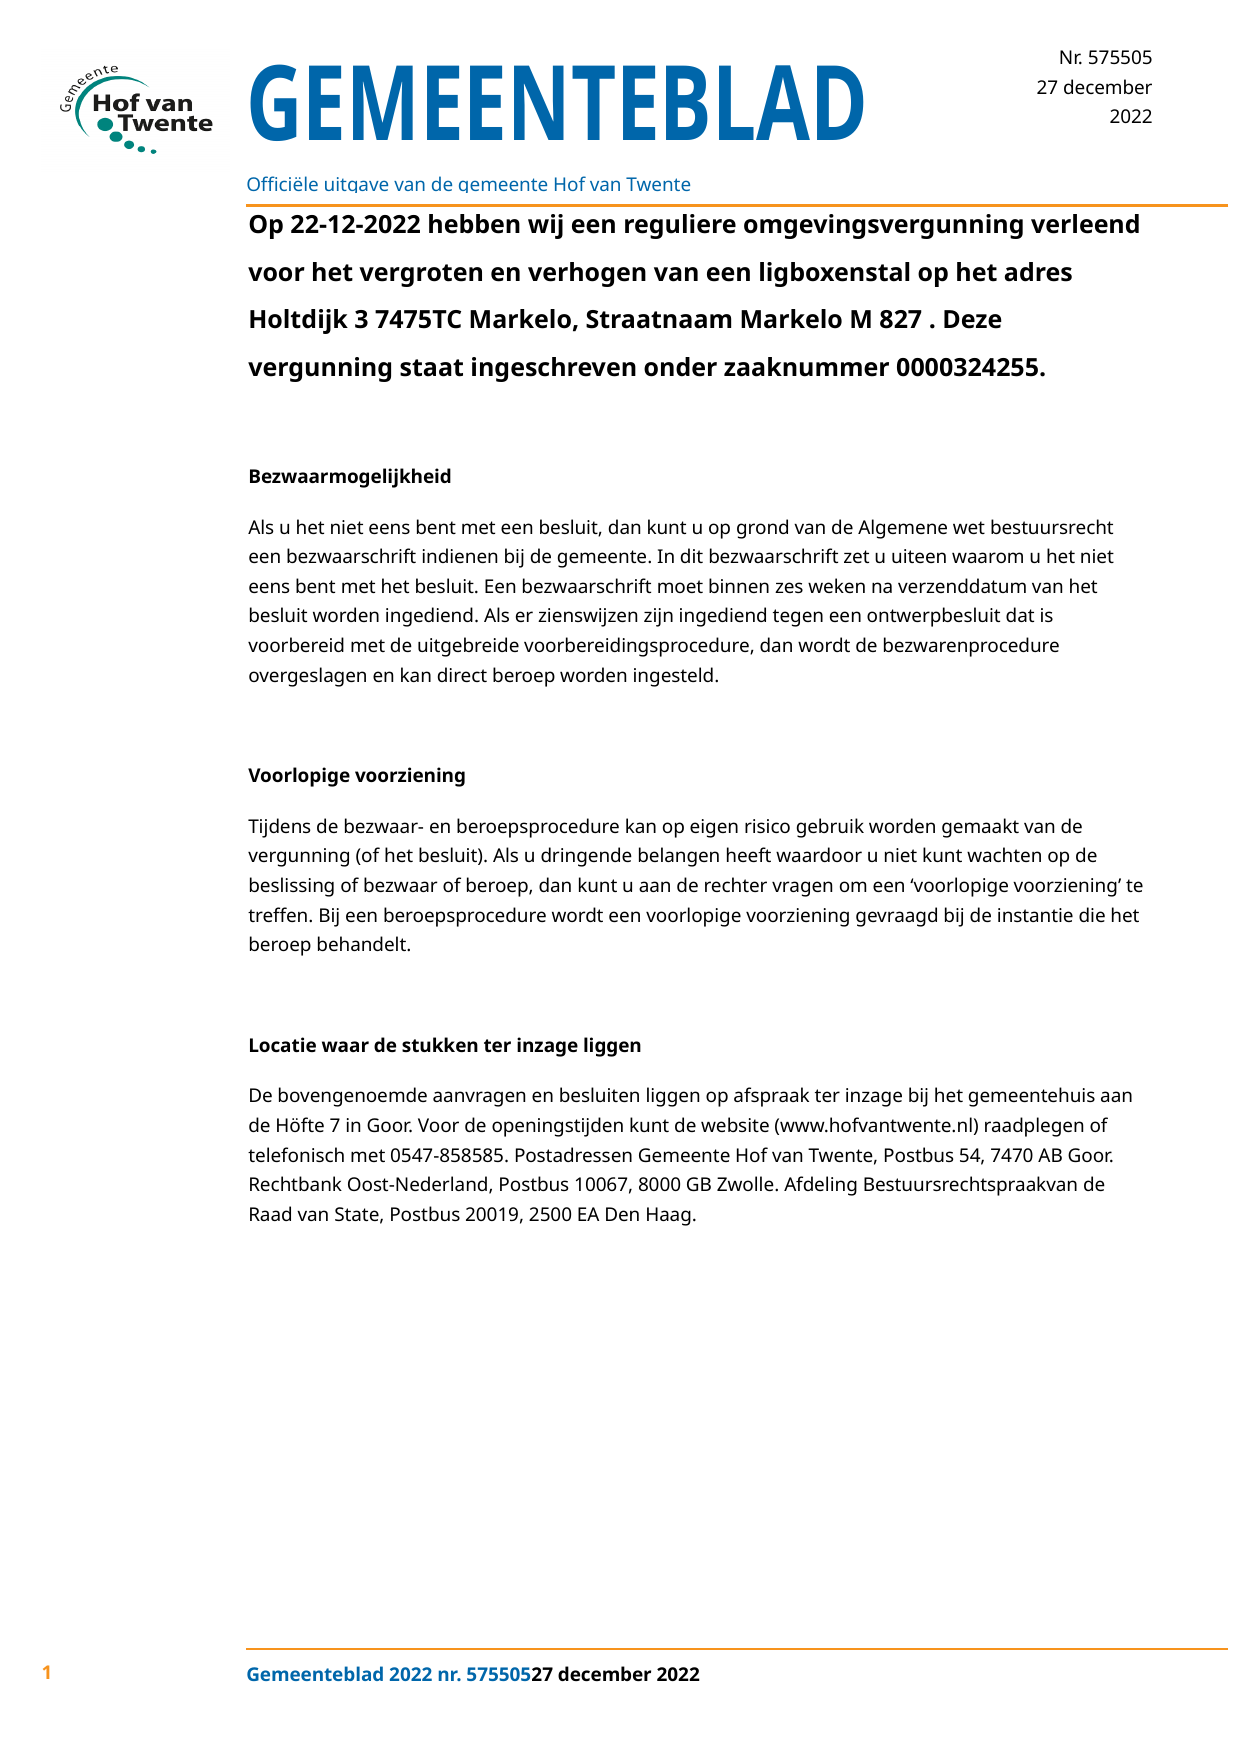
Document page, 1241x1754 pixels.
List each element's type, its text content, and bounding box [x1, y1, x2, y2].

text Op 22-12-2022 hebben wij een reguliere omgevingsvergunning verleend voor het vergroten en verhogen van een ligboxenstal op het adres Holtdijk 3 7475TC Markelo, Straatnaam Markelo M 827 . Deze vergunning staat ingeschreven onder zaaknummer 0000324255. [248, 207, 1152, 384]
text Locatie waar de stukken ter inzage liggen [248, 1032, 1152, 1058]
text Tijdens de bezwaar- en beroepsprocedure kan op eigen risico gebruik worden gemaakt van de vergunning (of het besluit). Als u dringende belangen heeft waardoor u niet kunt wachten op de beslissing of bezwaar of beroep, dan kunt u aan de rechter vragen om een ‘voorlopige voorziening’ te treffen. Bij een beroepsprocedure wordt een voorlopige voorziening gevraagd bij de instantie die het beroep behandelt. [248, 813, 1152, 957]
text De bovengenoemde aanvragen en besluiten liggen op afspraak ter inzage bij het gemeentehuis aan de Höfte 7 in Goor. Voor de openingstijden kunt de website (www.hofvantwente.nl) raadplegen of telefonisch met 0547-858585. Postadressen Gemeente Hof van Twente, Postbus 54, 7470 AB Goor. Rechtbank Oost-Nederland, Postbus 10067, 8000 GB Zwolle. Afdeling Bestuursrechtspraakvan de Raad van State, Postbus 20019, 2500 EA Den Haag. [248, 1083, 1152, 1227]
text Bezwaarmogelijkheid [248, 463, 1152, 489]
text Voorlopige voorziening [248, 763, 1152, 788]
text Als u het niet eens bent met een besluit, dan kunt u op grond van de Algemene wet bestuursrecht een bezwaarschrift indienen bij de gemeente. In dit bezwaarschrift zet u uiteen waarom u het niet eens bent met het besluit. Een bezwaarschrift moet binnen zes weken na verzenddatum van het besluit worden ingediend. Als er zienswijzen zijn ingediend tegen een ontwerpbesluit dat is voorbereid met de uitgebreide voorbereidingsprocedure, dan wordt de bezwarenprocedure overgeslagen en kan direct beroep worden ingesteld. [248, 514, 1152, 688]
picture [41, 47, 231, 172]
